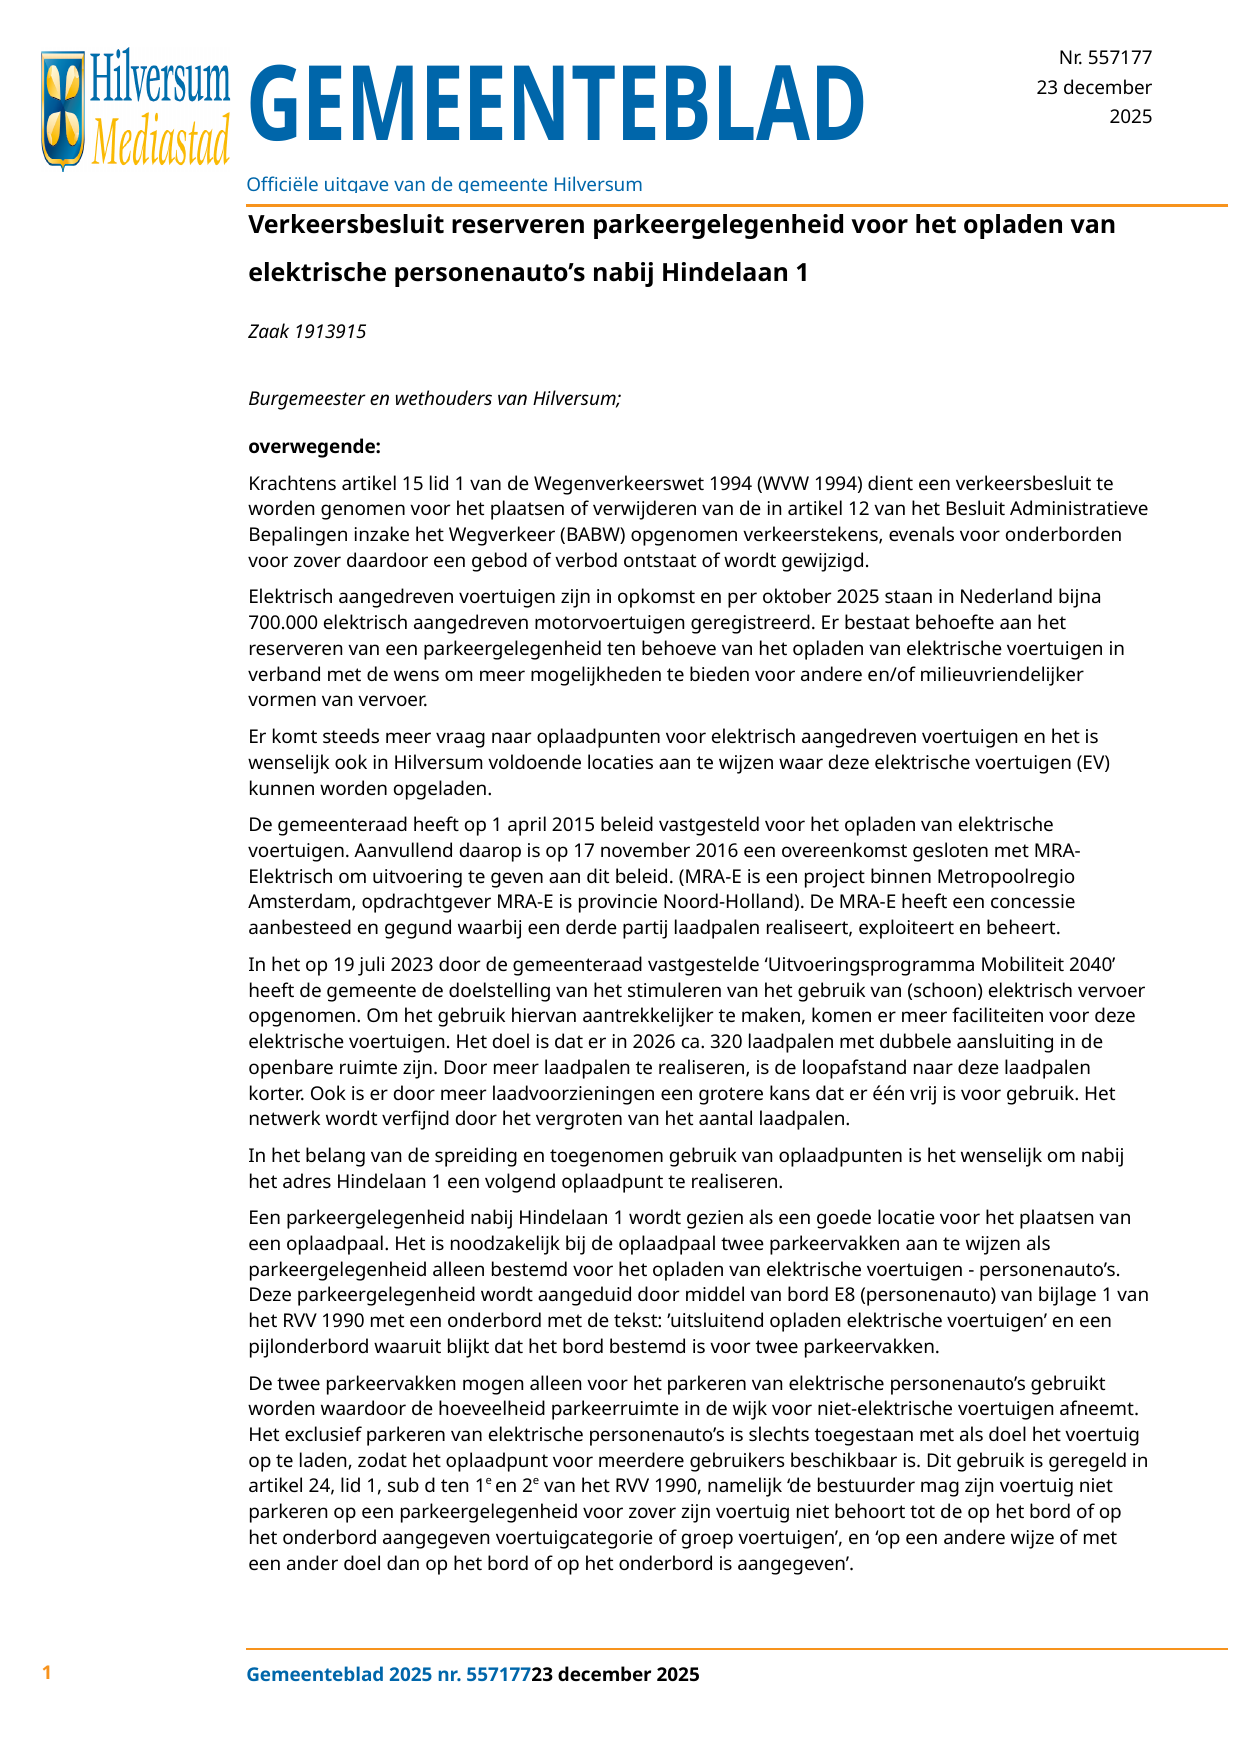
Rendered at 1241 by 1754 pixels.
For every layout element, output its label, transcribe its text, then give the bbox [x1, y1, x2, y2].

text Burgemeester en wethouders van Hilversum; [248, 386, 1152, 411]
text Zaak 1913915 [248, 318, 1152, 344]
text Een parkeergelegenheid nabij Hindelaan 1 wordt gezien als een goede locatie voor het plaatsen van een oplaadpaal. Het is noodzakelijk bij de oplaadpaal twee parkeervakken aan te wijzen als parkeergelegenheid alleen bestemd voor het opladen van elektrische voertuigen - personenauto’s. Deze parkeergelegenheid wordt aangeduid door middel van bord E8 (personenauto) van bijlage 1 van het RVV 1990 met een onderbord met de tekst: ’uitsluitend opladen elektrische voertuigen’ en een pijlonderbord waaruit blijkt dat het bord bestemd is voor twee parkeervakken. [248, 1204, 1152, 1359]
text Er komt steeds meer vraag naar oplaadpunten voor elektrisch aangedreven voertuigen en het is wenselijk ook in Hilversum voldoende locaties aan te wijzen waar deze elektrische voertuigen (EV) kunnen worden opgeladen. [248, 723, 1152, 801]
text overwegende: [248, 433, 1152, 459]
text De twee parkeervakken mogen alleen voor het parkeren van elektrische personenauto’s gebruikt worden waardoor de hoeveelheid parkeerruimte in de wijk voor niet-elektrische voertuigen afneemt. Het exclusief parkeren van elektrische personenauto’s is slechts toegestaan met als doel het voertuig op te laden, zodat het oplaadpunt voor meerdere gebruikers beschikbaar is. Dit gebruik is geregeld in artikel 24, lid 1, sub d ten 1e en 2e van het RVV 1990, namelijk ‘de bestuurder mag zijn voertuig niet parkeren op een parkeergelegenheid voor zover zijn voertuig niet behoort tot de op het bord of op het onderbord aangegeven voertuigcategorie of groep voertuigen’, en ‘op een andere wijze of met een ander doel dan op het bord of op het onderbord is aangegeven’. [248, 1370, 1152, 1576]
text Elektrisch aangedreven voertuigen zijn in opkomst en per oktober 2025 staan in Nederland bijna 700.000 elektrisch aangedreven motorvoertuigen geregistreerd. Er bestaat behoefte aan het reserveren van een parkeergelegenheid ten behoeve van het opladen van elektrische voertuigen in verband met de wens om meer mogelijkheden te bieden voor andere en/of milieuvriendelijker vormen van vervoer. [248, 584, 1152, 712]
picture [41, 47, 231, 172]
text Krachtens artikel 15 lid 1 van de Wegenverkeerswet 1994 (WVW 1994) dient een verkeersbesluit te worden genomen voor het plaatsen of verwijderen van de in artikel 12 van het Besluit Administratieve Bepalingen inzake het Wegverkeer (BABW) opgenomen verkeerstekens, evenals voor onderborden voor zover daardoor een gebod of verbod ontstaat of wordt gewijzigd. [248, 470, 1152, 573]
text In het op 19 juli 2023 door de gemeenteraad vastgestelde ‘Uitvoeringsprogramma Mobiliteit 2040’ heeft de gemeente de doelstelling van het stimuleren van het gebruik van (schoon) elektrisch vervoer opgenomen. Om het gebruik hiervan aantrekkelijker te maken, komen er meer faciliteiten voor deze elektrische voertuigen. Het doel is dat er in 2026 ca. 320 laadpalen met dubbele aansluiting in de openbare ruimte zijn. Door meer laadpalen te realiseren, is de loopafstand naar deze laadpalen korter. Ook is er door meer laadvoorzieningen een grotere kans dat er één vrij is voor gebruik. Het netwerk wordt verfijnd door het vergroten van het aantal laadpalen. [248, 951, 1152, 1131]
text Verkeersbesluit reserveren parkeergelegenheid voor het opladen van elektrische personenauto’s nabij Hindelaan 1 [248, 207, 1152, 288]
text In het belang van de spreiding en toegenomen gebruik van oplaadpunten is het wenselijk om nabij het adres Hindelaan 1 een volgend oplaadpunt te realiseren. [248, 1142, 1152, 1193]
text De gemeenteraad heeft op 1 april 2015 beleid vastgesteld voor het opladen van elektrische voertuigen. Aanvullend daarop is op 17 november 2016 een overeenkomst gesloten met MRA-Elektrisch om uitvoering te geven aan dit beleid. (MRA-E is een project binnen Metropoolregio Amsterdam, opdrachtgever MRA-E is provincie Noord-Holland). De MRA-E heeft een concessie aanbesteed en gegund waarbij een derde partij laadpalen realiseert, exploiteert en beheert. [248, 811, 1152, 940]
